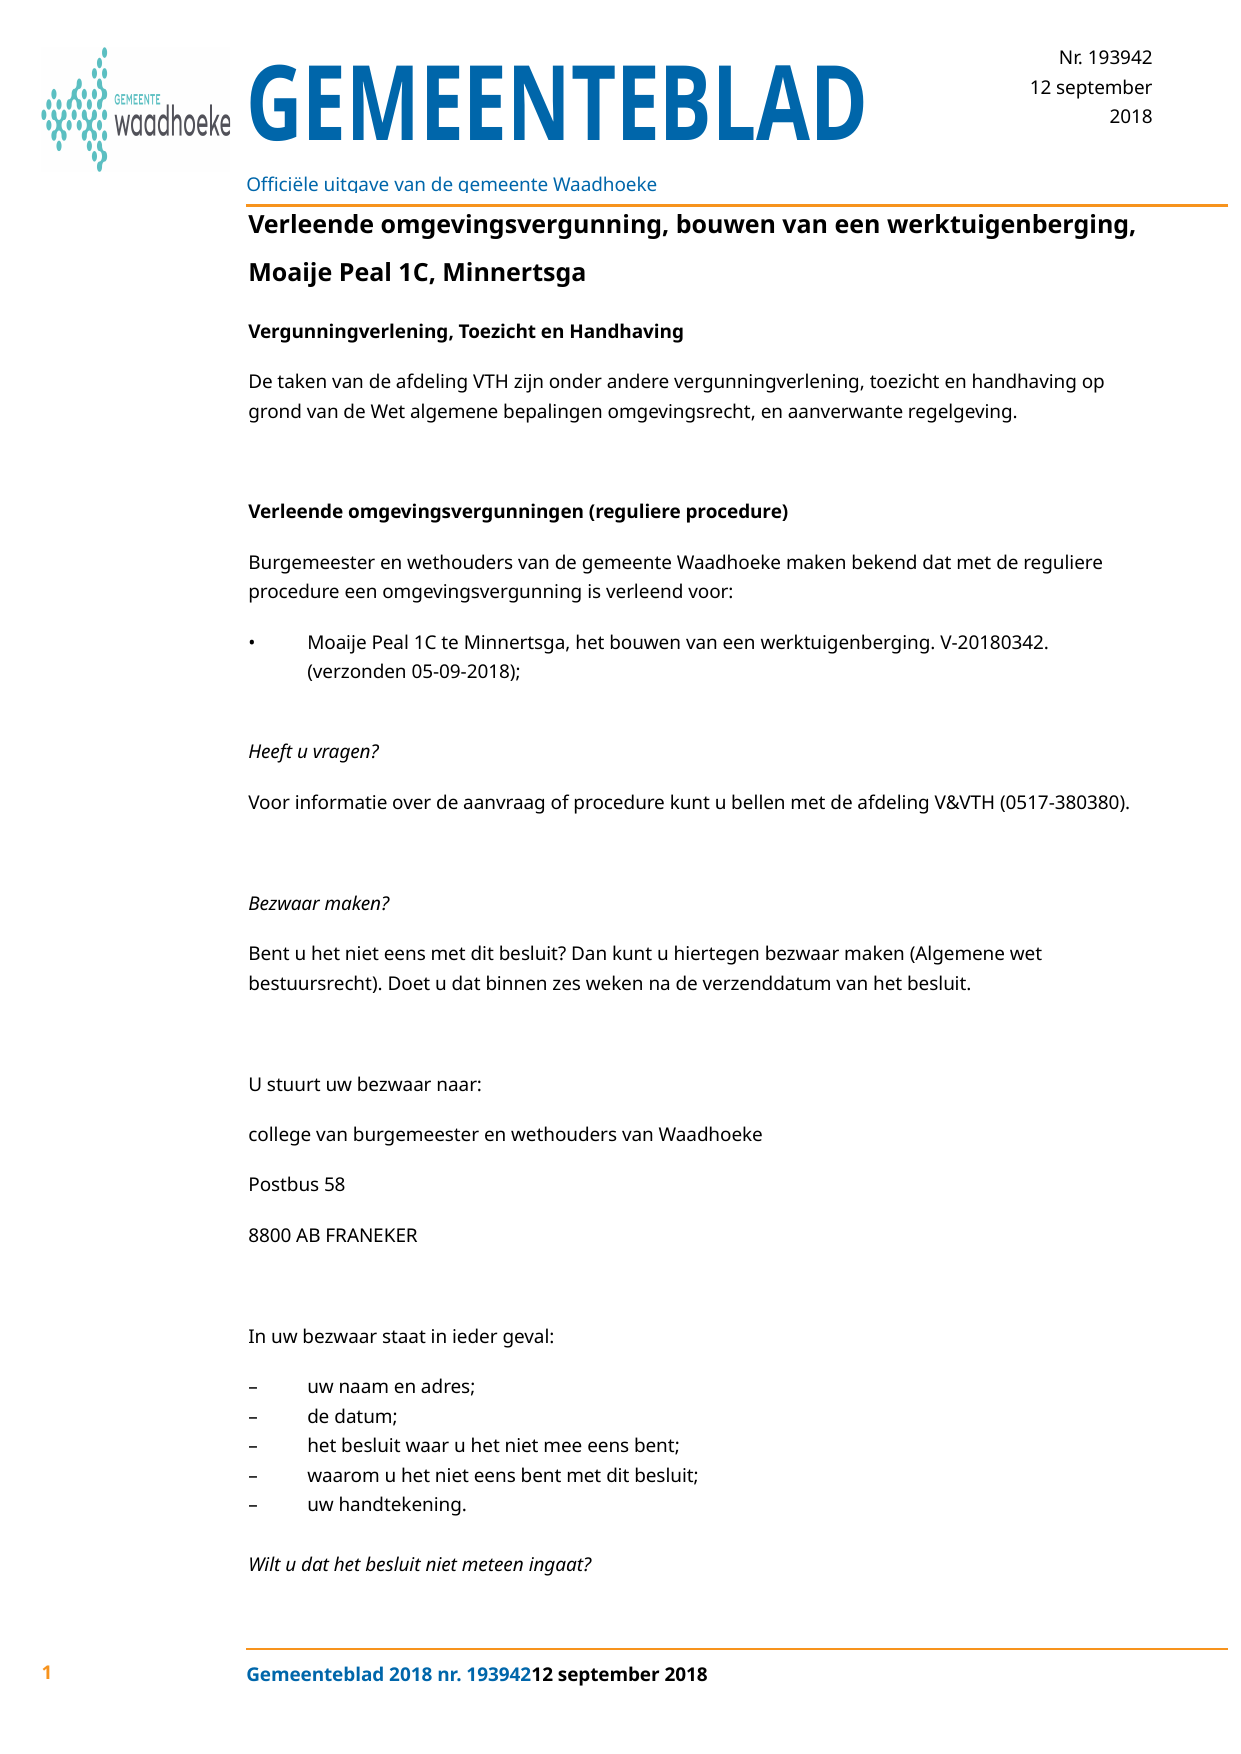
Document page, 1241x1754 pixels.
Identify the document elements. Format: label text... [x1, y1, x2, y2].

picture [41, 47, 231, 172]
list Moaije Peal 1C te Minnertsga, het bouwen van een werktuigenberging. V-20180342. (verzonden 05-09-2018); [248, 629, 1152, 684]
text Voor informatie over de aanvraag of procedure kunt u bellen met de afdeling V&VTH (0517-380380). [248, 789, 1152, 815]
text Postbus 58 [248, 1172, 1152, 1197]
text Wilt u dat het besluit niet meteen ingaat? [248, 1551, 1152, 1577]
text Burgemeester en wethouders van de gemeente Waadhoeke maken bekend dat met de reguliere procedure een omgevingsvergunning is verleend voor: [248, 549, 1152, 604]
text U stuurt uw bezwaar naar: [248, 1071, 1152, 1097]
list het besluit waar u het niet mee eens bent; [248, 1432, 1152, 1458]
list waarom u het niet eens bent met dit besluit; [248, 1462, 1152, 1488]
text 8800 AB FRANEKER [248, 1222, 1152, 1248]
text Heeft u vragen? [248, 739, 1152, 764]
text college van burgemeester en wethouders van Waadhoeke [248, 1121, 1152, 1147]
text Verleende omgevingsvergunningen (reguliere procedure) [248, 499, 1152, 524]
text Bent u het niet eens met dit besluit? Dan kunt u hiertegen bezwaar maken (Algemene wet bestuursrecht). Doet u dat binnen zes weken na de verzenddatum van het besluit. [248, 940, 1152, 996]
text Vergunningverlening, Toezicht en Handhaving [248, 318, 1152, 344]
list uw naam en adres; [248, 1373, 1152, 1399]
list uw handtekening. [248, 1492, 1152, 1517]
text Bezwaar maken? [248, 890, 1152, 916]
text De taken van de afdeling VTH zijn onder andere vergunningverlening, toezicht en handhaving op grond van de Wet algemene bepalingen omgevingsrecht, en aanverwante regelgeving. [248, 368, 1152, 424]
list de datum; [248, 1403, 1152, 1429]
text Verleende omgevingsvergunning, bouwen van een werktuigenberging, Moaije Peal 1C, Minnertsga [248, 207, 1152, 288]
text In uw bezwaar staat in ieder geval: [248, 1323, 1152, 1349]
